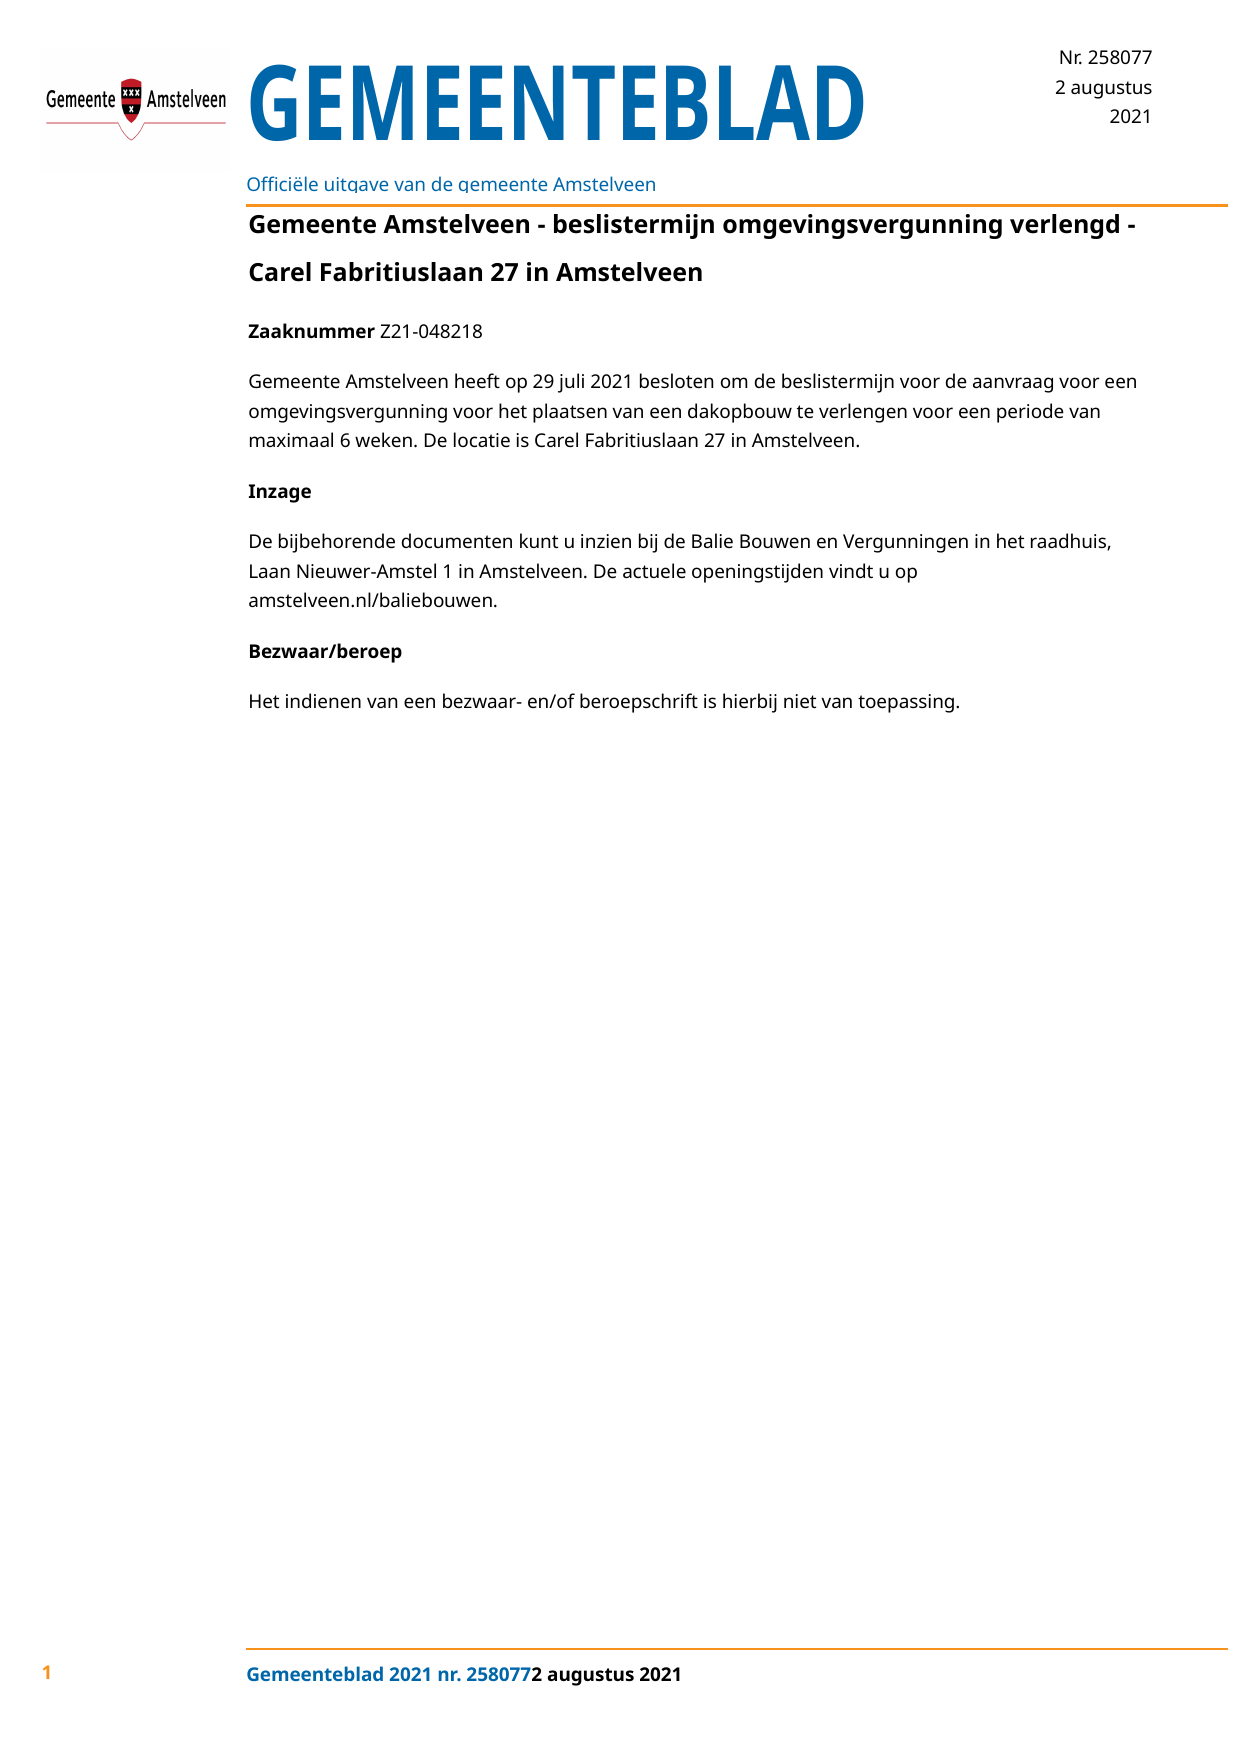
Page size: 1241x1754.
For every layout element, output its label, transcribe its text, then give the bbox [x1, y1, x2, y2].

text Gemeente Amstelveen - beslistermijn omgevingsvergunning verlengd - Carel Fabritiuslaan 27 in Amstelveen [248, 207, 1152, 288]
text Zaaknummer Z21-048218 [248, 318, 1152, 344]
text De bijbehorende documenten kunt u inzien bij de Balie Bouwen en Vergunningen in het raadhuis, Laan Nieuwer-Amstel 1 in Amstelveen. De actuele openingstijden vindt u op amstelveen.nl/baliebouwen. [248, 528, 1152, 613]
picture [41, 47, 231, 172]
text Bezwaar/beroep [248, 638, 1152, 664]
text Inzage [248, 478, 1152, 504]
text Gemeente Amstelveen heeft op 29 juli 2021 besloten om de beslistermijn voor de aanvraag voor een omgevingsvergunning voor het plaatsen van een dakopbouw te verlengen voor een periode van maximaal 6 weken. De locatie is Carel Fabritiuslaan 27 in Amstelveen. [248, 368, 1152, 453]
text Het indienen van een bezwaar- en/of beroepschrift is hierbij niet van toepassing. [248, 688, 1152, 714]
